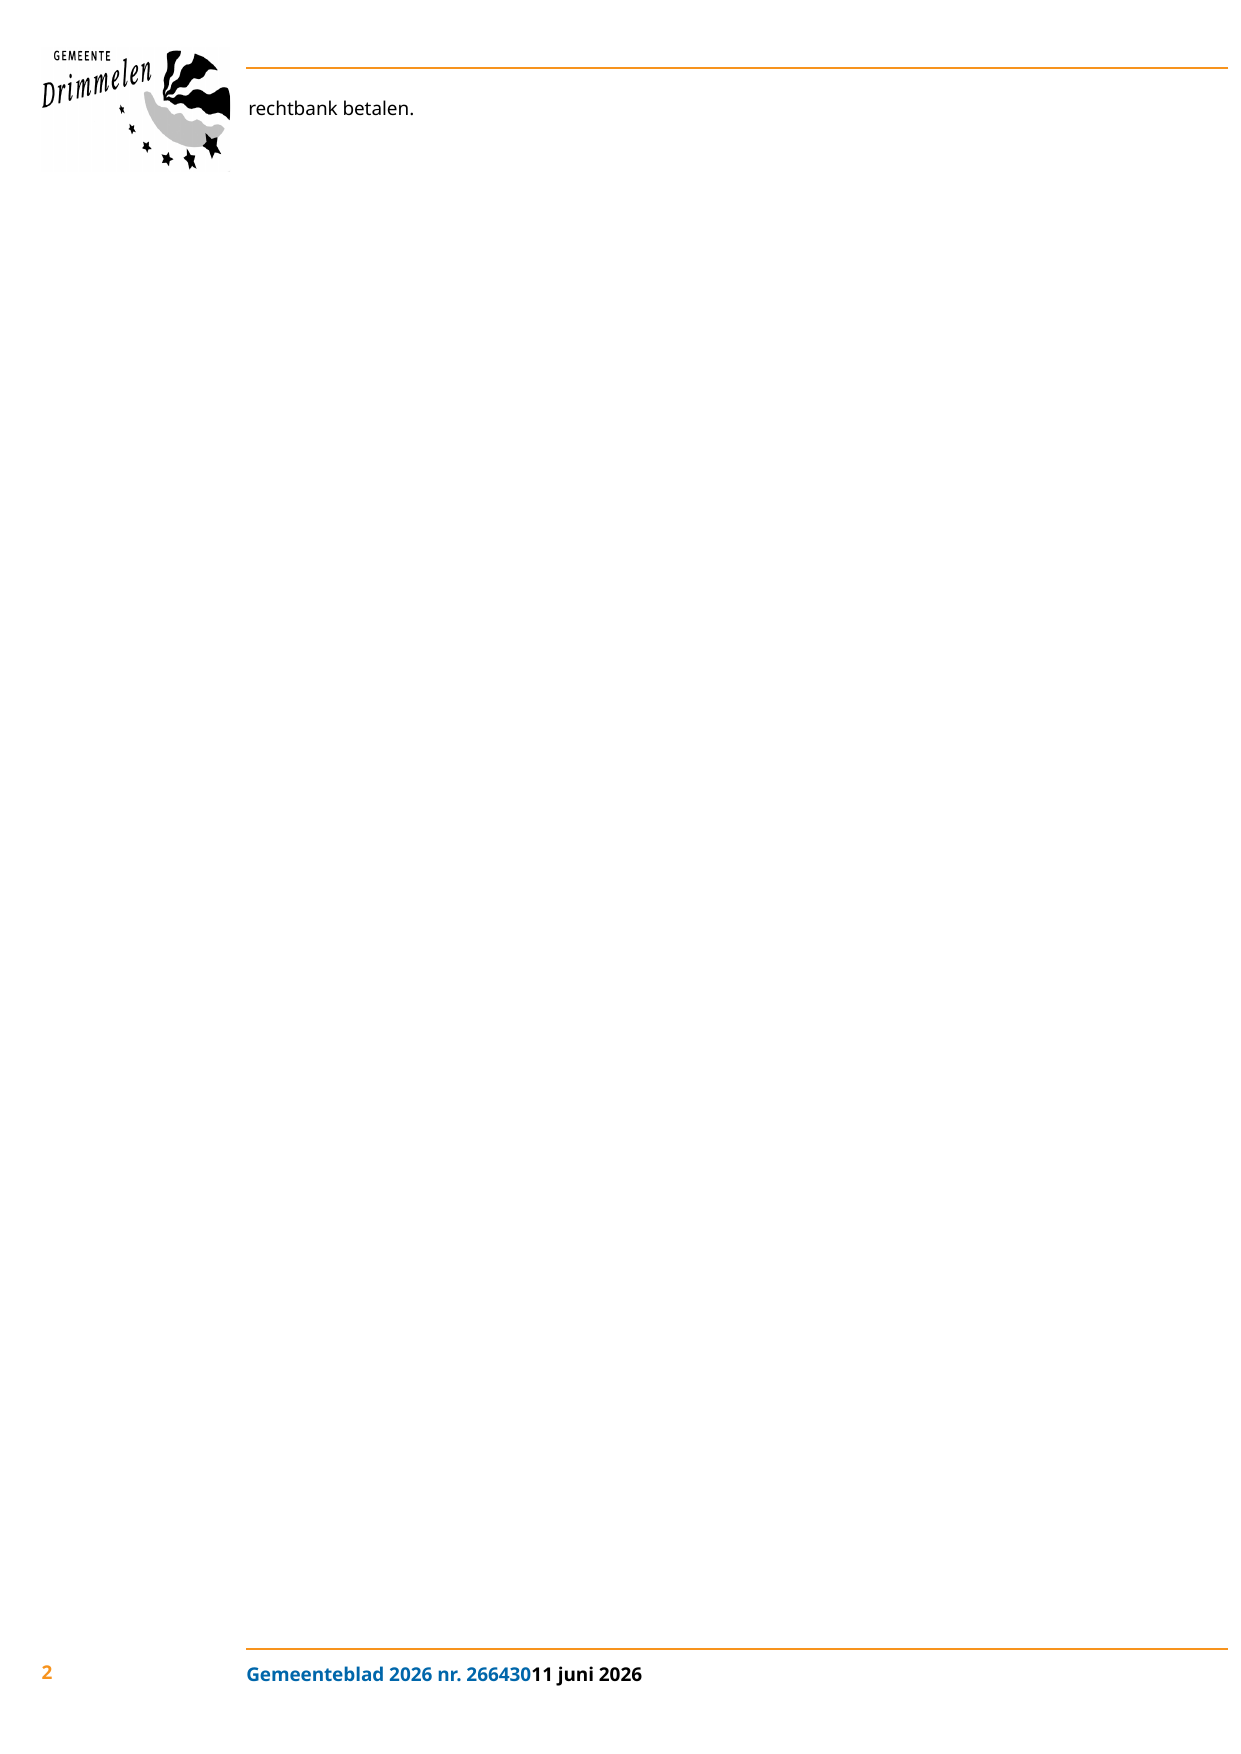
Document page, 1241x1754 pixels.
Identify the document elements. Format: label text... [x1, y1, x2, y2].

picture [41, 47, 231, 172]
text rechtbank betalen. [248, 95, 1152, 121]
